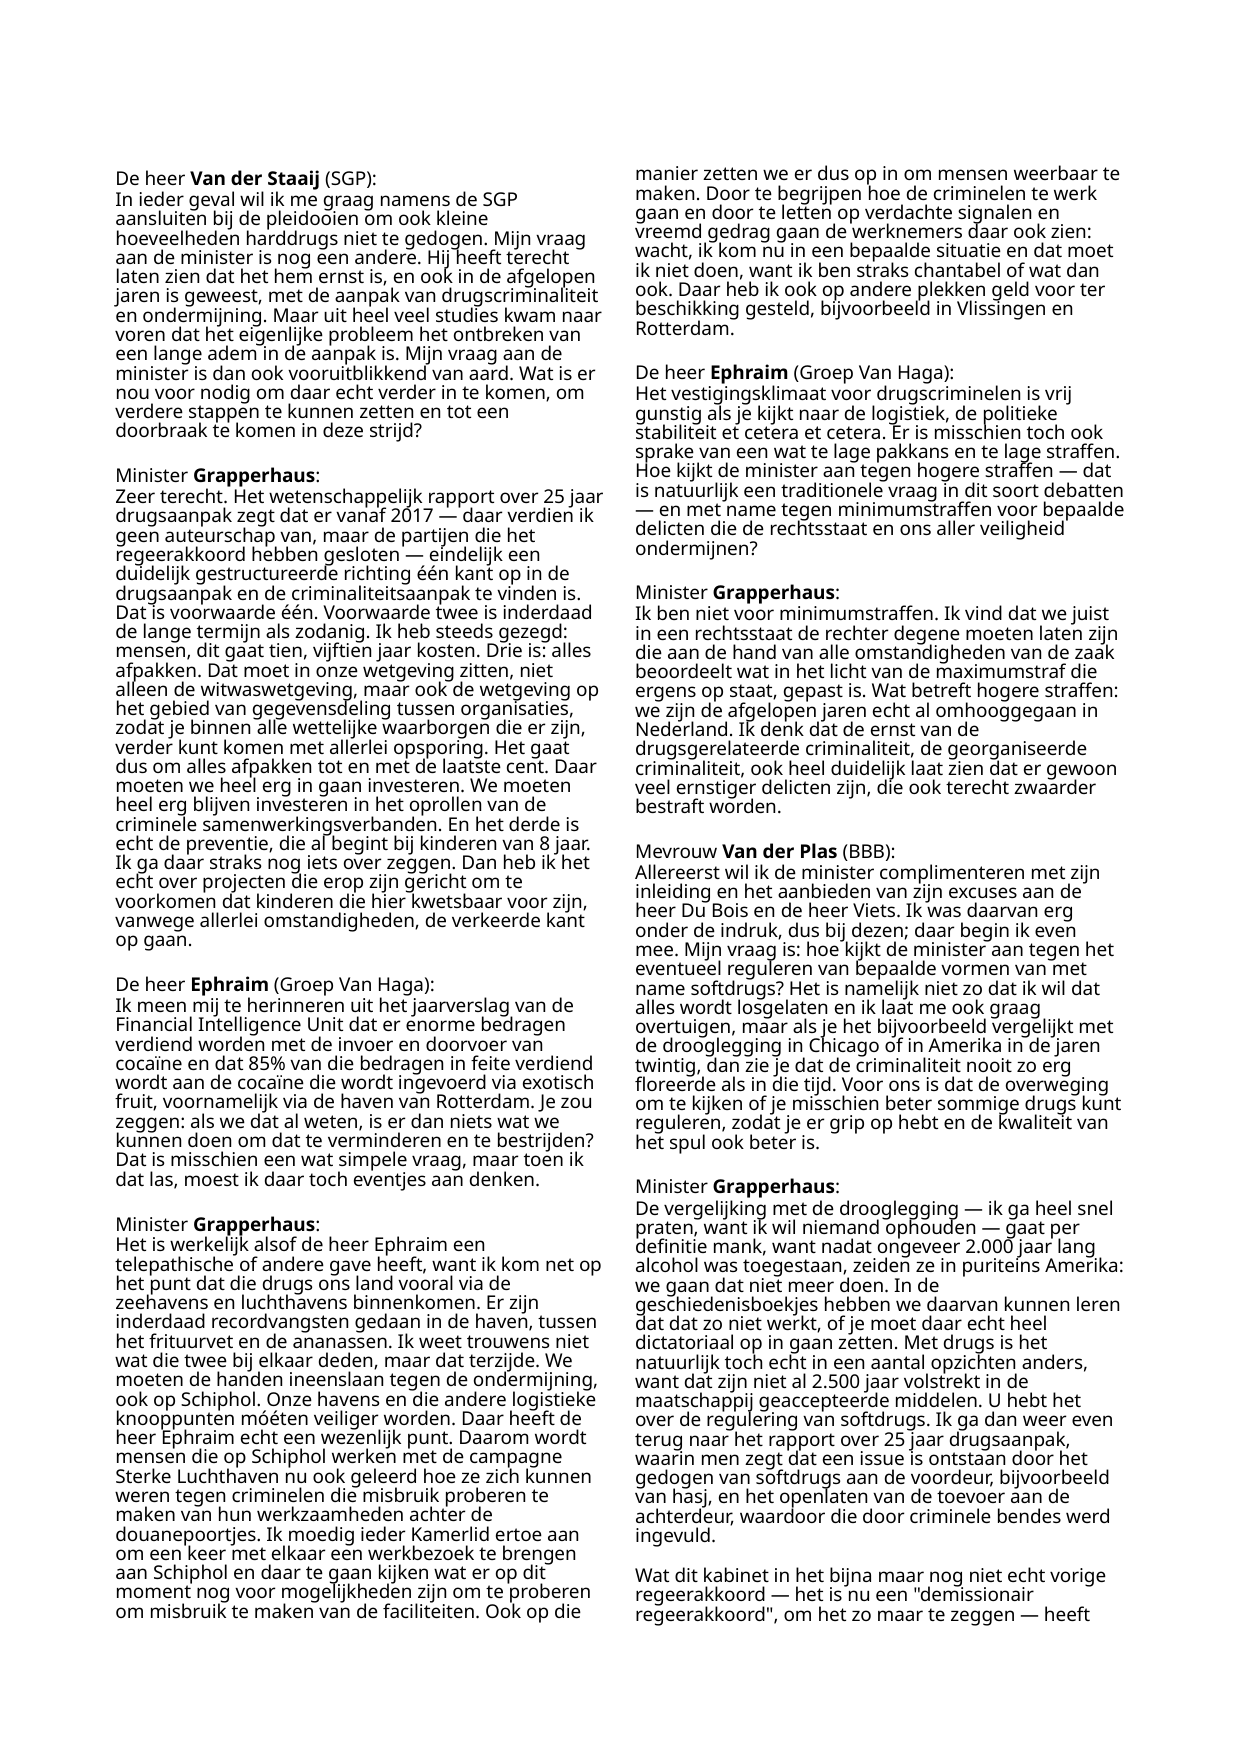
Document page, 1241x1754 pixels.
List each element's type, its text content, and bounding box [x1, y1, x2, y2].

text Het is werkelijk alsof de heer Ephraim een telepathische of andere gave heeft, want ik kom net op het punt dat die drugs ons land vooral via de zeehavens en luchthavens binnenkomen. Er zijn inderdaad recordvangsten gedaan in de haven, tussen het frituurvet en de ananassen. Ik weet trouwens niet wat die twee bij elkaar deden, maar dat terzijde. We moeten de handen ineenslaan tegen de ondermijning, ook op Schiphol. Onze havens en die andere logistieke knooppunten móéten veiliger worden. Daar heeft de heer Ephraim echt een wezenlijk punt. Daarom wordt mensen die op Schiphol werken met de campagne Sterke Luchthaven nu ook geleerd hoe ze zich kunnen weren tegen criminelen die misbruik proberen te maken van hun werkzaamheden achter de douanepoortjes. Ik moedig ieder Kamerlid ertoe aan om een keer met elkaar een werkbezoek te brengen aan Schiphol en daar te gaan kijken wat er op dit moment nog voor mogelijkheden zijn om te proberen om misbruik te maken van de faciliteiten. Ook op die [115, 1236, 605, 1622]
text De heer Ephraim (Groep Van Haga): [635, 359, 1125, 385]
text Minister Grapperhaus: [635, 1174, 1125, 1199]
text Wat dit kabinet in het bijna maar nog niet echt vorige regeerakkoord — het is nu een "demissionair regeerakkoord", om het zo maar te zeggen — heeft [635, 1567, 1125, 1625]
text Minister Grapperhaus: [115, 462, 605, 488]
text Mevrouw Van der Plas (BBB): [635, 838, 1125, 864]
text De heer Ephraim (Groep Van Haga): [115, 971, 605, 997]
text Ik ben niet voor minimumstraffen. Ik vind dat we juist in een rechtsstaat de rechter degene moeten laten zijn die aan de hand van alle omstandigheden van de zaak beoordeelt wat in het licht van de maximumstraf die ergens op staat, gepast is. Wat betreft hogere straffen: we zijn de afgelopen jaren echt al omhooggegaan in Nederland. Ik denk dat de ernst van de drugsgerelateerde criminaliteit, de georganiseerde criminaliteit, ook heel duidelijk laat zien dat er gewoon veel ernstiger delicten zijn, die ook terecht zwaarder bestraft worden. [635, 605, 1125, 817]
text Ik meen mij te herinneren uit het jaarverslag van de Financial Intelligence Unit dat er enorme bedragen verdiend worden met de invoer en doorvoer van cocaïne en dat 85% van die bedragen in feite verdiend wordt aan de cocaïne die wordt ingevoerd via exotisch fruit, voornamelijk via de haven van Rotterdam. Je zou zeggen: als we dat al weten, is er dan niets wat we kunnen doen om dat te verminderen en te bestrijden? Dat is misschien een wat simpele vraag, maar toen ik dat las, moest ik daar toch eventjes aan denken. [115, 997, 605, 1190]
text Zeer terecht. Het wetenschappelijk rapport over 25 jaar drugsaanpak zegt dat er vanaf 2017 — daar verdien ik geen auteurschap van, maar de partijen die het regeerakkoord hebben gesloten — eindelijk een duidelijk gestructureerde richting één kant op in de drugsaanpak en de criminaliteitsaanpak te vinden is. Dat is voorwaarde één. Voorwaarde twee is inderdaad de lange termijn als zodanig. Ik heb steeds gezegd: mensen, dit gaat tien, vijftien jaar kosten. Drie is: alles afpakken. Dat moet in onze wetgeving zitten, niet alleen de witwaswetgeving, maar ook de wetgeving op het gebied van gegevensdeling tussen organisaties, zodat je binnen alle wettelijke waarborgen die er zijn, verder kunt komen met allerlei opsporing. Het gaat dus om alles afpakken tot en met de laatste cent. Daar moeten we heel erg in gaan investeren. We moeten heel erg blijven investeren in het oprollen van de criminele samenwerkingsverbanden. En het derde is echt de preventie, die al begint bij kinderen van 8 jaar. Ik ga daar straks nog iets over zeggen. Dan heb ik het echt over projecten die erop zijn gericht om te voorkomen dat kinderen die hier kwetsbaar voor zijn, vanwege allerlei omstandigheden, de verkeerde kant op gaan. [115, 488, 605, 951]
text Minister Grapperhaus: [115, 1211, 605, 1236]
text Allereerst wil ik de minister complimenteren met zijn inleiding en het aanbieden van zijn excuses aan de heer Du Bois en de heer Viets. Ik was daarvan erg onder de indruk, dus bij dezen; daar begin ik even mee. Mijn vraag is: hoe kijkt de minister aan tegen het eventueel reguleren van bepaalde vormen van met name softdrugs? Het is namelijk niet zo dat ik wil dat alles wordt losgelaten en ik laat me ook graag overtuigen, maar als je het bijvoorbeeld vergelijkt met de drooglegging in Chicago of in Amerika in de jaren twintig, dan zie je dat de criminaliteit nooit zo erg floreerde als in die tijd. Voor ons is dat de overweging om te kijken of je misschien beter sommige drugs kunt reguleren, zodat je er grip op hebt en de kwaliteit van het spul ook beter is. [635, 864, 1125, 1153]
text De vergelijking met de drooglegging — ik ga heel snel praten, want ik wil niemand ophouden — gaat per definitie mank, want nadat ongeveer 2.000 jaar lang alcohol was toegestaan, zeiden ze in puriteins Amerika: we gaan dat niet meer doen. In de geschiedenisboekjes hebben we daarvan kunnen leren dat dat zo niet werkt, of je moet daar echt heel dictatoriaal op in gaan zetten. Met drugs is het natuurlijk toch echt in een aantal opzichten anders, want dat zijn niet al 2.500 jaar volstrekt in de maatschappij geaccepteerde middelen. U hebt het over de regulering van softdrugs. Ik ga dan weer even terug naar het rapport over 25 jaar drugsaanpak, waarin men zegt dat een issue is ontstaan door het gedogen van softdrugs aan de voordeur, bijvoorbeeld van hasj, en het openlaten van de toevoer aan de achterdeur, waardoor die door criminele bendes werd ingevuld. [635, 1199, 1125, 1546]
text De heer Van der Staaij (SGP): [115, 165, 605, 191]
text In ieder geval wil ik me graag namens de SGP aansluiten bij de pleidooien om ook kleine hoeveelheden harddrugs niet te gedogen. Mijn vraag aan de minister is nog een andere. Hij heeft terecht laten zien dat het hem ernst is, en ook in de afgelopen jaren is geweest, met de aanpak van drugscriminaliteit en ondermijning. Maar uit heel veel studies kwam naar voren dat het eigenlijke probleem het ontbreken van een lange adem in de aanpak is. Mijn vraag aan de minister is dan ook vooruitblikkend van aard. Wat is er nou voor nodig om daar echt verder in te komen, om verdere stappen te kunnen zetten en tot een doorbraak te komen in deze strijd? [115, 191, 605, 442]
text manier zetten we er dus op in om mensen weerbaar te maken. Door te begrijpen hoe de criminelen te werk gaan en door te letten op verdachte signalen en vreemd gedrag gaan de werknemers daar ook zien: wacht, ik kom nu in een bepaalde situatie en dat moet ik niet doen, want ik ben straks chantabel of wat dan ook. Daar heb ik ook op andere plekken geld voor ter beschikking gesteld, bijvoorbeeld in Vlissingen en Rotterdam. [635, 165, 1125, 339]
text Minister Grapperhaus: [635, 579, 1125, 605]
text Het vestigingsklimaat voor drugscriminelen is vrij gunstig als je kijkt naar de logistiek, de politieke stabiliteit et cetera et cetera. Er is misschien toch ook sprake van een wat te lage pakkans en te lage straffen. Hoe kijkt de minister aan tegen hogere straffen — dat is natuurlijk een traditionele vraag in dit soort debatten — en met name tegen minimumstraffen voor bepaalde delicten die de rechtsstaat en ons aller veiligheid ondermijnen? [635, 385, 1125, 559]
